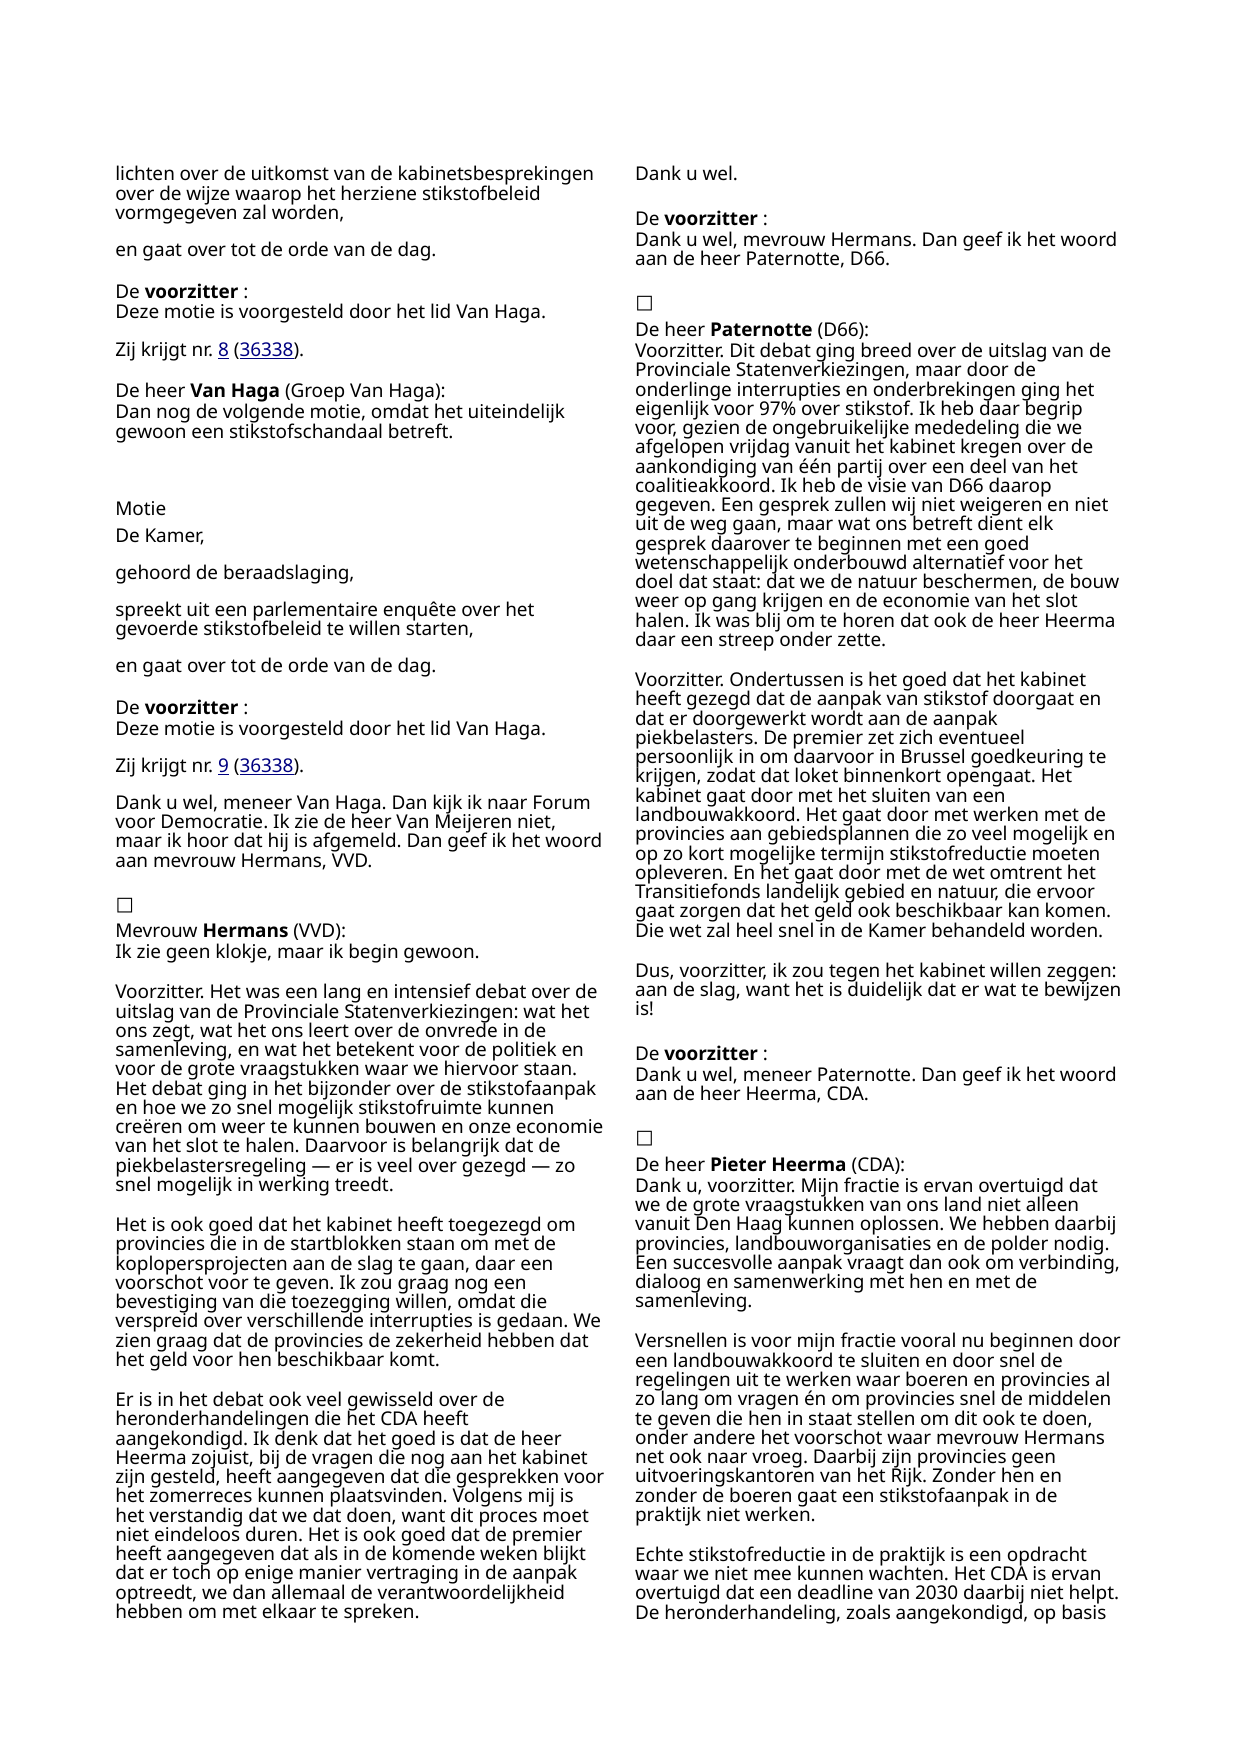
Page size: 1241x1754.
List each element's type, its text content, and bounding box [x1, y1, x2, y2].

text De voorzitter : [635, 1040, 1125, 1066]
text De voorzitter : [635, 205, 1125, 231]
text Ik zie geen klokje, maar ik begin gewoon. [115, 943, 605, 963]
text Dus, voorzitter, ik zou tegen het kabinet willen zeggen: aan de slag, want het is duidelijk dat er wat te bewijzen is! [635, 962, 1125, 1019]
text Versnellen is voor mijn fractie vooral nu beginnen door een landbouwakkoord te sluiten en door snel de regelingen uit te werken waar boeren en provincies al zo lang om vragen én om provincies snel de middelen te geven die hen in staat stellen om dit ook te doen, onder andere het voorschot waar mevrouw Hermans net ook naar vroeg. Daarbij zijn provincies geen uitvoeringskantoren van het Rijk. Zonder hen en zonder de boeren gaat een stikstofaanpak in de praktijk niet werken. [635, 1332, 1125, 1525]
text ⬜ [635, 291, 1125, 316]
text Voorzitter. Dit debat ging breed over de uitslag van de Provinciale Statenverkiezingen, maar door de onderlinge interrupties en onderbrekingen ging het eigenlijk voor 97% over stikstof. Ik heb daar begrip voor, gezien de ongebruikelijke mededeling die we afgelopen vrijdag vanuit het kabinet kregen over de aankondiging van één partij over een deel van het coalitieakkoord. Ik heb de visie van D66 daarop gegeven. Een gesprek zullen wij niet weigeren en niet uit de weg gaan, maar wat ons betreft dient elk gesprek daarover te beginnen met een goed wetenschappelijk onderbouwd alternatief voor het doel dat staat: dat we de natuur beschermen, de bouw weer op gang krijgen en de economie van het slot halen. Ik was blij om te horen dat ook de heer Heerma daar een streep onder zette. [635, 342, 1125, 650]
text Dan nog de volgende motie, omdat het uiteindelijk gewoon een stikstofschandaal betreft. [115, 403, 605, 442]
text De voorzitter : [115, 278, 605, 303]
text De voorzitter : [115, 694, 605, 720]
text ⬜ [115, 892, 605, 918]
text Voorzitter. Ondertussen is het goed dat het kabinet heeft gezegd dat de aanpak van stikstof doorgaat en dat er doorgewerkt wordt aan de aanpak piekbelasters. De premier zet zich eventueel persoonlijk in om daarvoor in Brussel goedkeuring te krijgen, zodat dat loket binnenkort opengaat. Het kabinet gaat door met het sluiten van een landbouwakkoord. Het gaat door met werken met de provincies aan gebiedsplannen die zo veel mogelijk en op zo kort mogelijke termijn stikstofreductie moeten opleveren. En het gaat door met de wet omtrent het Transitiefonds landelijk gebied en natuur, die ervoor gaat zorgen dat het geld ook beschikbaar kan komen. Die wet zal heel snel in de Kamer behandeld worden. [635, 671, 1125, 941]
text De Kamer, [115, 527, 605, 546]
text Motie [115, 495, 605, 521]
text Zij krijgt nr. 8 (36338). [115, 341, 605, 360]
text Deze motie is voorgesteld door het lid Van Haga. [115, 720, 605, 739]
text spreekt uit een parlementaire enquête over het gevoerde stikstofbeleid te willen starten, [115, 601, 605, 639]
text Deze motie is voorgesteld door het lid Van Haga. [115, 303, 605, 323]
text Voorzitter. Het was een lang en intensief debat over de uitslag van de Provinciale Statenverkiezingen: wat het ons zegt, wat het ons leert over de onvrede in de samenleving, en wat het betekent voor de politiek en voor de grote vraagstukken waar we hiervoor staan. Het debat ging in het bijzonder over de stikstofaanpak en hoe we zo snel mogelijk stikstofruimte kunnen creëren om weer te kunnen bouwen en onze economie van het slot te halen. Daarvoor is belangrijk dat de piekbelastersregeling — er is veel over gezegd — zo snel mogelijk in werking treedt. [115, 983, 605, 1195]
text Dank u wel, meneer Paternotte. Dan geef ik het woord aan de heer Heerma, CDA. [635, 1066, 1125, 1104]
text Zij krijgt nr. 9 (36338). [115, 757, 605, 776]
text en gaat over tot de orde van de dag. [115, 657, 605, 676]
text gehoord de beraadslaging, [115, 564, 605, 583]
text Het is ook goed dat het kabinet heeft toegezegd om provincies die in de startblokken staan om met de koplopersprojecten aan de slag te gaan, daar een voorschot voor te geven. Ik zou graag nog een bevestiging van die toezegging willen, omdat die verspreid over verschillende interrupties is gedaan. We zien graag dat de provincies de zekerheid hebben dat het geld voor hen beschikbaar komt. [115, 1216, 605, 1370]
text Mevrouw Hermans (VVD): [115, 918, 605, 943]
text De heer Pieter Heerma (CDA): [635, 1151, 1125, 1177]
text Dank u wel, meneer Van Haga. Dan kijk ik naar Forum voor Democratie. Ik zie de heer Van Meijeren niet, maar ik hoor dat hij is afgemeld. Dan geef ik het woord aan mevrouw Hermans, VVD. [115, 794, 605, 871]
text Echte stikstofreductie in de praktijk is een opdracht waar we niet mee kunnen wachten. Het CDA is ervan overtuigd dat een deadline van 2030 daarbij niet helpt. De heronderhandeling, zoals aangekondigd, op basis [635, 1546, 1125, 1623]
text Dank u, voorzitter. Mijn fractie is ervan overtuigd dat we de grote vraagstukken van ons land niet alleen vanuit Den Haag kunnen oplossen. We hebben daarbij provincies, landbouworganisaties en de polder nodig. Een succesvolle aanpak vraagt dan ook om verbinding, dialoog en samenwerking met hen en met de samenleving. [635, 1177, 1125, 1312]
text De heer Van Haga (Groep Van Haga): [115, 378, 605, 403]
text De heer Paternotte (D66): [635, 316, 1125, 342]
text lichten over de uitkomst van de kabinetsbesprekingen over de wijze waarop het herziene stikstofbeleid vormgegeven zal worden, [115, 165, 605, 223]
text Er is in het debat ook veel gewisseld over de heronderhandelingen die het CDA heeft aangekondigd. Ik denk dat het goed is dat de heer Heerma zojuist, bij de vragen die nog aan het kabinet zijn gesteld, heeft aangegeven dat die gesprekken voor het zomerreces kunnen plaatsvinden. Volgens mij is het verstandig dat we dat doen, want dit proces moet niet eindeloos duren. Het is ook goed dat de premier heeft aangegeven dat als in de komende weken blijkt dat er toch op enige manier vertraging in de aanpak optreedt, we dan allemaal de verantwoordelijkheid hebben om met elkaar te spreken. [115, 1391, 605, 1622]
text en gaat over tot de orde van de dag. [115, 241, 605, 260]
text Dank u wel, mevrouw Hermans. Dan geef ik het woord aan de heer Paternotte, D66. [635, 231, 1125, 270]
text ⬜ [635, 1125, 1125, 1151]
text Dank u wel. [635, 165, 1125, 184]
